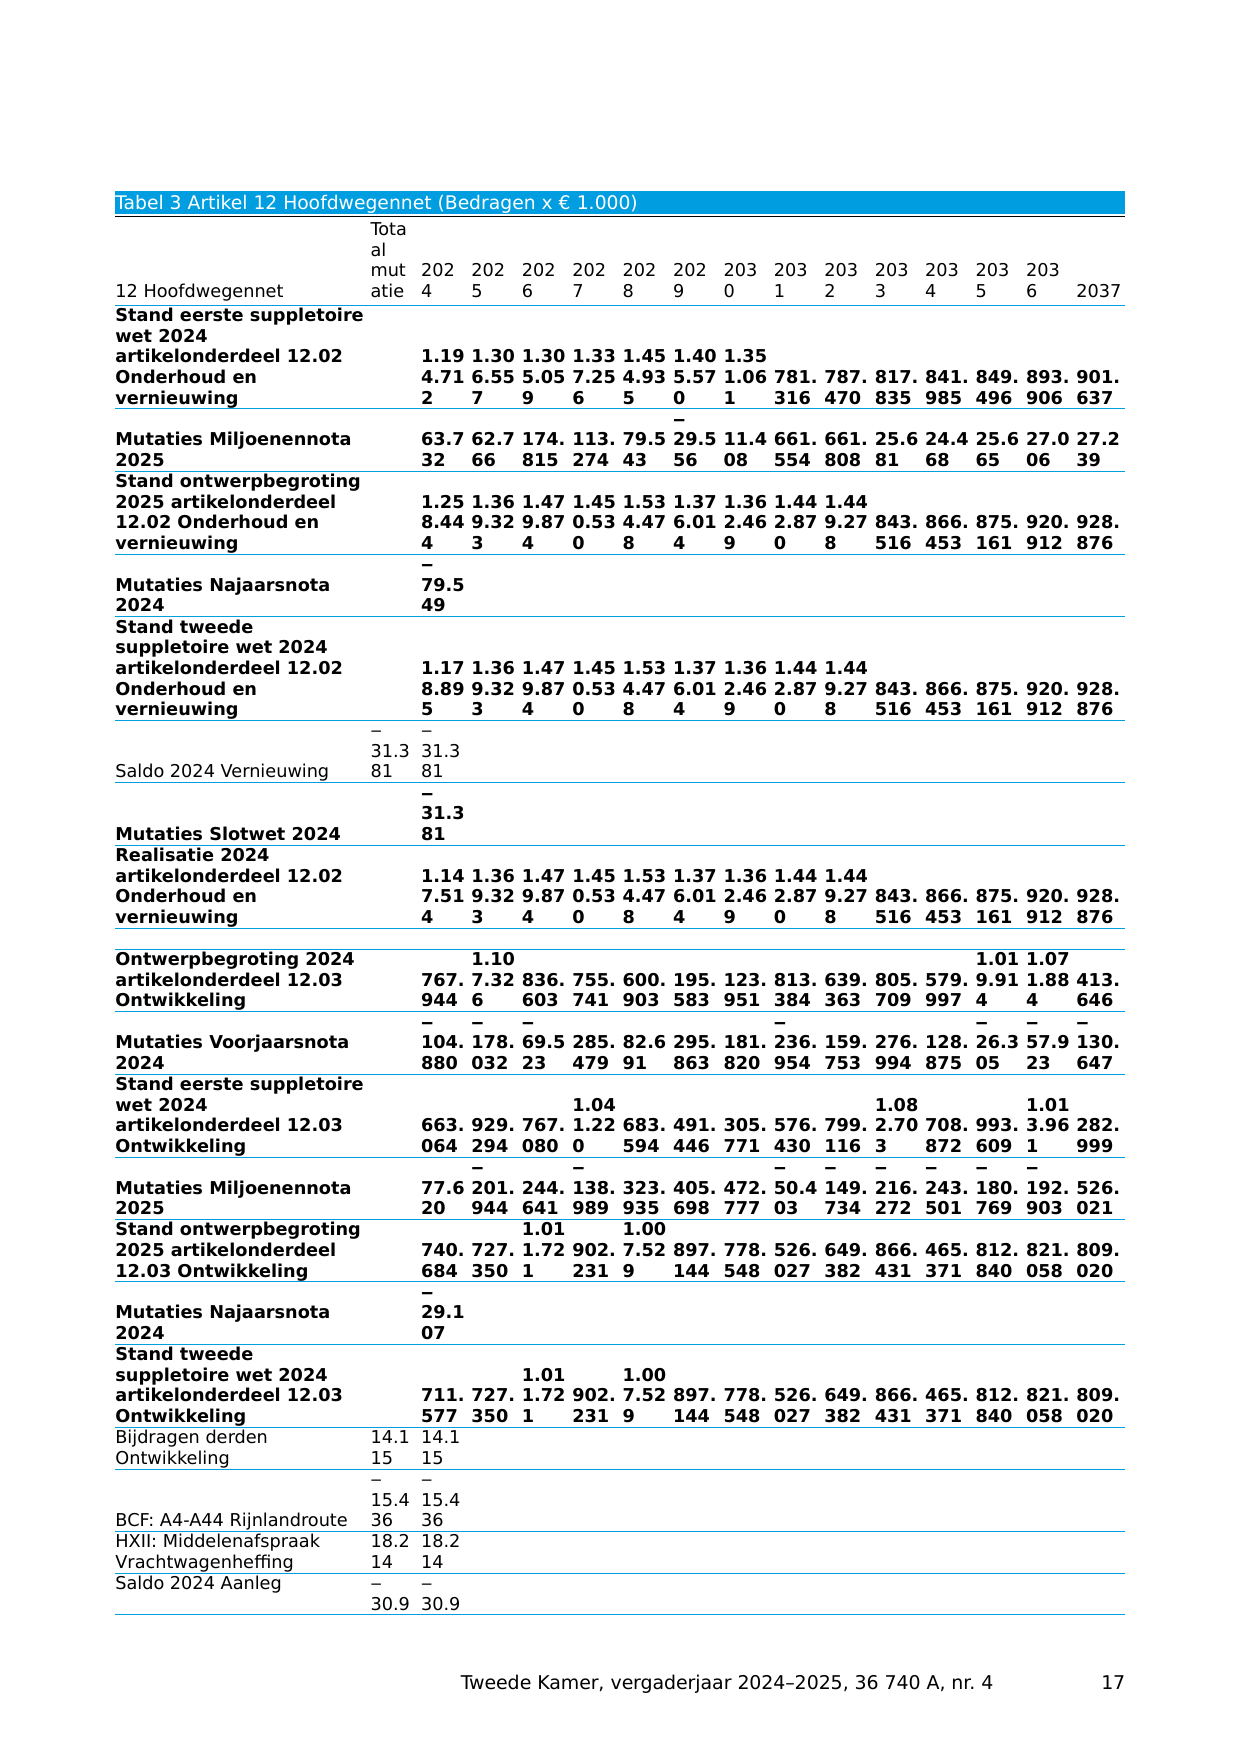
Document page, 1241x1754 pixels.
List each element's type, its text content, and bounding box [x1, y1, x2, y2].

table_cell 62.766 [468, 409, 519, 471]
table_cell 2025 [468, 217, 519, 304]
table_cell 1.362.469 [720, 617, 771, 720]
table_cell [418, 929, 468, 949]
table_cell [519, 721, 569, 782]
table_cell 1.305.059 [519, 306, 569, 408]
table_cell [973, 1282, 1023, 1344]
table_cell 1.534.478 [620, 472, 670, 554]
table_cell 663.064 [418, 1075, 468, 1156]
table_cell 993.609 [973, 1075, 1023, 1156]
table_cell [771, 721, 821, 782]
table_cell ‒ 178.032 [468, 1012, 519, 1073]
table_cell [569, 929, 619, 949]
table_cell [720, 1282, 771, 1344]
table_cell ‒ 216.272 [872, 1158, 922, 1219]
table_cell 649.382 [821, 1220, 872, 1281]
table_cell [468, 1470, 519, 1531]
table_cell [771, 1470, 821, 1531]
table_cell [1023, 555, 1073, 616]
table_cell 1.082.703 [872, 1075, 922, 1156]
table_cell [468, 555, 519, 616]
table_cell [821, 1532, 872, 1573]
table_cell 920.912 [1023, 846, 1073, 927]
table_cell [872, 721, 922, 782]
table_cell ‒ 50.403 [771, 1158, 821, 1219]
table_cell 526.021 [1073, 1158, 1125, 1219]
table_cell 600.903 [620, 950, 670, 1011]
table_cell 276.994 [872, 1012, 922, 1073]
table_cell 901.637 [1073, 306, 1125, 408]
table_cell 1.337.256 [569, 306, 619, 408]
table_cell 82.691 [620, 1012, 670, 1073]
table_cell [973, 1428, 1023, 1468]
table_cell 1.369.323 [468, 846, 519, 927]
table_cell 897.144 [670, 1220, 720, 1281]
table_cell 2033 [872, 217, 922, 304]
table_cell [771, 783, 821, 844]
table_cell Stand eerste suppletoire wet 2024 artikelonderdeel 12.03 Ontwikkeling [115, 1075, 367, 1156]
table_cell [821, 1428, 872, 1468]
table_cell [670, 1574, 720, 1614]
table_cell [821, 1470, 872, 1531]
table_cell ‒ 30.9 [418, 1574, 468, 1614]
table_cell [973, 555, 1023, 616]
table_cell [771, 929, 821, 949]
table_cell 805.709 [872, 950, 922, 1011]
table_cell [368, 1158, 418, 1219]
table_cell [1073, 1574, 1125, 1614]
table_cell 1.369.323 [468, 472, 519, 554]
table_cell 2036 [1023, 217, 1073, 304]
table_cell 902.231 [569, 1345, 619, 1427]
table_cell 14.115 [418, 1428, 468, 1468]
table_cell [771, 1574, 821, 1614]
table_cell Stand ontwerpbegroting 2025 artikelonderdeel 12.02 Onderhoud en vernieuwing [115, 472, 367, 554]
table_cell 836.603 [519, 950, 569, 1011]
table_cell 1.351.061 [720, 306, 771, 408]
table_cell 1.362.469 [720, 846, 771, 927]
table_cell [468, 721, 519, 782]
table_cell 2029 [670, 217, 720, 304]
table_cell [519, 783, 569, 844]
table_cell ‒ 15.436 [368, 1470, 418, 1531]
table_cell [468, 1532, 519, 1573]
table_cell [1023, 783, 1073, 844]
table_cell 1.258.444 [418, 472, 468, 554]
table_cell [973, 721, 1023, 782]
table_cell 2034 [922, 217, 972, 304]
table_cell [569, 1470, 619, 1531]
table_cell ‒ 29.556 [670, 409, 720, 471]
table_cell ‒ 15.436 [418, 1470, 468, 1531]
table_cell 1.479.874 [519, 617, 569, 720]
table_cell 1.369.323 [468, 617, 519, 720]
table_cell [468, 1574, 519, 1614]
table_cell 649.382 [821, 1345, 872, 1427]
table_cell [670, 1282, 720, 1344]
table_cell 1.376.014 [670, 617, 720, 720]
table_cell [973, 1574, 1023, 1614]
table_cell [670, 783, 720, 844]
table_cell 740.684 [418, 1220, 468, 1281]
table_cell 2027 [569, 217, 619, 304]
table_cell 1.450.530 [569, 846, 619, 927]
table_cell 244.641 [519, 1158, 569, 1219]
table_cell [771, 555, 821, 616]
table_cell 708.872 [922, 1075, 972, 1156]
table_cell ‒ 149.734 [821, 1158, 872, 1219]
table_cell Totaal mutatie [368, 217, 418, 304]
table_cell ‒ 31.381 [418, 783, 468, 844]
table_cell ‒ 201.944 [468, 1158, 519, 1219]
table_cell 902.231 [569, 1220, 619, 1281]
table_cell 1.147.514 [418, 846, 468, 927]
table_cell 465.371 [922, 1345, 972, 1427]
table_cell [771, 1282, 821, 1344]
table_cell 1.454.935 [620, 306, 670, 408]
table_cell 897.144 [670, 1345, 720, 1427]
table_cell 2035 [973, 217, 1023, 304]
table_cell [670, 555, 720, 616]
table_cell [1073, 721, 1125, 782]
table_cell [620, 555, 670, 616]
table_cell 2026 [519, 217, 569, 304]
table_cell [922, 1470, 972, 1531]
table_cell 799.116 [821, 1075, 872, 1156]
table_cell [1023, 721, 1073, 782]
table_cell 1.449.278 [821, 617, 872, 720]
table_cell [670, 1428, 720, 1468]
table_cell [569, 555, 619, 616]
table_cell ‒ 180.769 [973, 1158, 1023, 1219]
table_cell [872, 1470, 922, 1531]
table_cell [368, 1220, 418, 1281]
table_cell 1.450.530 [569, 472, 619, 554]
table_cell [922, 1574, 972, 1614]
table_cell [821, 783, 872, 844]
table_cell HXII: Middelenafspraak Vrachtwagenheffing [115, 1532, 367, 1573]
table_cell ‒ 29.107 [418, 1282, 468, 1344]
table_cell 821.058 [1023, 1345, 1073, 1427]
table_cell 812.840 [973, 1345, 1023, 1427]
table_cell [519, 1574, 569, 1614]
table_cell [973, 929, 1023, 949]
table_cell 113.274 [569, 409, 619, 471]
table_cell 1.007.529 [620, 1345, 670, 1427]
table_cell [821, 1282, 872, 1344]
table_cell Ontwerpbegroting 2024 artikelonderdeel 12.03 Ontwikkeling [115, 950, 367, 1011]
table_cell 843.516 [872, 472, 922, 554]
table_cell [620, 1470, 670, 1531]
table_cell [1023, 929, 1073, 949]
table_cell 866.453 [922, 472, 972, 554]
table_cell 1.534.478 [620, 617, 670, 720]
table_cell 683.594 [620, 1075, 670, 1156]
table_cell [620, 929, 670, 949]
table_cell 14.115 [368, 1428, 418, 1468]
table_cell 1.442.870 [771, 617, 821, 720]
table_cell 843.516 [872, 846, 922, 927]
table_cell Mutaties Najaarsnota 2024 [115, 1282, 367, 1344]
table_cell 841.985 [922, 306, 972, 408]
table_cell 875.161 [973, 472, 1023, 554]
table_cell 25.681 [872, 409, 922, 471]
table_cell [821, 929, 872, 949]
table_cell 2028 [620, 217, 670, 304]
table_cell [720, 1532, 771, 1573]
table_cell 1.007.529 [620, 1220, 670, 1281]
table_cell [368, 617, 418, 720]
table_cell 181.820 [720, 1012, 771, 1073]
table_cell [973, 1470, 1023, 1531]
table_cell 405.698 [670, 1158, 720, 1219]
table_cell [569, 1574, 619, 1614]
table_cell 465.371 [922, 1220, 972, 1281]
table_cell [821, 1574, 872, 1614]
table_cell 526.027 [771, 1345, 821, 1427]
table_cell Saldo 2024 Vernieuwing [115, 721, 367, 782]
table_cell 79.543 [620, 409, 670, 471]
table_cell 778.548 [720, 1220, 771, 1281]
table_cell ‒ 104.880 [418, 1012, 468, 1073]
table_cell 809.020 [1073, 1345, 1125, 1427]
table_cell Mutaties Najaarsnota 2024 [115, 555, 367, 616]
table_cell ‒ 130.647 [1073, 1012, 1125, 1073]
table_cell 781.316 [771, 306, 821, 408]
table_cell 928.876 [1073, 846, 1125, 927]
table_cell 866.431 [872, 1345, 922, 1427]
table_cell [1023, 1470, 1073, 1531]
table_cell [115, 929, 367, 949]
table_cell [720, 929, 771, 949]
table_cell [1073, 1428, 1125, 1468]
table_cell 579.997 [922, 950, 972, 1011]
table_cell Mutaties Slotwet 2024 [115, 783, 367, 844]
table_cell 1.011.721 [519, 1345, 569, 1427]
table_cell [670, 1470, 720, 1531]
table_cell [519, 929, 569, 949]
table_cell [922, 1532, 972, 1573]
table_cell 1.107.326 [468, 950, 519, 1011]
table_cell [771, 1532, 821, 1573]
table_cell [368, 555, 418, 616]
table_cell [519, 555, 569, 616]
table_cell [720, 1470, 771, 1531]
table_cell [922, 929, 972, 949]
table_cell [519, 1470, 569, 1531]
table_cell 472.777 [720, 1158, 771, 1219]
table_cell [368, 929, 418, 949]
table_cell [368, 783, 418, 844]
table_cell [368, 1012, 418, 1073]
table_cell BCF: A4-A44 Rijnlandroute [115, 1470, 367, 1531]
table_cell [922, 555, 972, 616]
table_cell Mutaties Miljoenennota 2025 [115, 409, 367, 471]
table_cell [620, 721, 670, 782]
table_cell [872, 555, 922, 616]
table_cell 1.194.712 [418, 306, 468, 408]
table_cell [368, 472, 418, 554]
table_cell 63.732 [418, 409, 468, 471]
table_cell Stand ontwerpbegroting 2025 artikelonderdeel 12.03 Ontwikkeling [115, 1220, 367, 1281]
table_cell ‒ 79.549 [418, 555, 468, 616]
table_cell 809.020 [1073, 1220, 1125, 1281]
table_cell 813.384 [771, 950, 821, 1011]
table_cell 305.771 [720, 1075, 771, 1156]
table_cell [1023, 1574, 1073, 1614]
table_cell 128.875 [922, 1012, 972, 1073]
table_cell Saldo 2024 Aanleg [115, 1574, 367, 1614]
table_cell 920.912 [1023, 472, 1073, 554]
table_cell [670, 1532, 720, 1573]
table_cell [519, 1428, 569, 1468]
table_cell [1023, 1282, 1073, 1344]
table_cell 2030 [720, 217, 771, 304]
table_cell 27.239 [1073, 409, 1125, 471]
table_cell 491.446 [670, 1075, 720, 1156]
table_cell ‒ 57.923 [1023, 1012, 1073, 1073]
table_cell ‒ 192.903 [1023, 1158, 1073, 1219]
table_cell 1.479.874 [519, 846, 569, 927]
table_cell [519, 1282, 569, 1344]
table_cell ‒ 243.501 [922, 1158, 972, 1219]
table_cell 1.041.220 [569, 1075, 619, 1156]
table_cell [1023, 1428, 1073, 1468]
table_cell 767.080 [519, 1075, 569, 1156]
table_cell Stand tweede suppletoire wet 2024 artikelonderdeel 12.03 Ontwikkeling [115, 1345, 367, 1427]
table_cell 25.665 [973, 409, 1023, 471]
table_cell [620, 1282, 670, 1344]
table_cell 27.006 [1023, 409, 1073, 471]
table_cell 2024 [418, 217, 468, 304]
table_cell 323.935 [620, 1158, 670, 1219]
table_cell [872, 1532, 922, 1573]
table_cell [368, 950, 418, 1011]
table_cell 18.214 [418, 1532, 468, 1573]
table_cell [468, 929, 519, 949]
table_cell 2032 [821, 217, 872, 304]
table_cell 18.214 [368, 1532, 418, 1573]
table_cell [922, 721, 972, 782]
table_cell 1.362.469 [720, 472, 771, 554]
table_cell [569, 1428, 619, 1468]
table_cell [922, 1282, 972, 1344]
table_cell 920.912 [1023, 617, 1073, 720]
table_cell [771, 1428, 821, 1468]
table_cell [1073, 1282, 1125, 1344]
table_cell 1.449.278 [821, 472, 872, 554]
table_cell [368, 1075, 418, 1156]
table_cell 1.071.884 [1023, 950, 1073, 1011]
table_cell 1.306.557 [468, 306, 519, 408]
table_cell 413.646 [1073, 950, 1125, 1011]
table_cell 1.479.874 [519, 472, 569, 554]
table_cell 11.408 [720, 409, 771, 471]
table_cell ‒ 236.954 [771, 1012, 821, 1073]
table_cell [1073, 1470, 1125, 1531]
table_cell 77.620 [418, 1158, 468, 1219]
table_cell 727.350 [468, 1345, 519, 1427]
table_cell [872, 1574, 922, 1614]
table_cell 727.350 [468, 1220, 519, 1281]
table_cell Bijdragen derden Ontwikkeling [115, 1428, 367, 1468]
table_cell 24.468 [922, 409, 972, 471]
table_cell 1.019.914 [973, 950, 1023, 1011]
table_cell ‒ 69.523 [519, 1012, 569, 1073]
table_cell 787.470 [821, 306, 872, 408]
table_cell [872, 1428, 922, 1468]
table_cell [1073, 929, 1125, 949]
table_cell 1.534.478 [620, 846, 670, 927]
table_cell [720, 555, 771, 616]
table_cell 174.815 [519, 409, 569, 471]
table_cell [973, 1532, 1023, 1573]
table_cell [620, 1574, 670, 1614]
table_cell [922, 1428, 972, 1468]
table_cell [569, 1532, 619, 1573]
table_cell Stand eerste suppletoire wet 2024 artikelonderdeel 12.02 Onderhoud en vernieuwing [115, 306, 367, 408]
table_cell 1.450.530 [569, 617, 619, 720]
table_cell 767.944 [418, 950, 468, 1011]
table_cell 928.876 [1073, 617, 1125, 720]
table_cell [872, 1282, 922, 1344]
table_cell 661.554 [771, 409, 821, 471]
table_cell 195.583 [670, 950, 720, 1011]
table_cell [620, 1532, 670, 1573]
table_cell 778.548 [720, 1345, 771, 1427]
table_cell 2031 [771, 217, 821, 304]
table_cell ‒ 30.9 [368, 1574, 418, 1614]
table_cell 1.405.570 [670, 306, 720, 408]
table_cell 285.479 [569, 1012, 619, 1073]
table_cell [872, 783, 922, 844]
table_cell 1.376.014 [670, 846, 720, 927]
table_cell 661.808 [821, 409, 872, 471]
table_cell 875.161 [973, 617, 1023, 720]
table_cell [973, 783, 1023, 844]
table_cell [720, 1574, 771, 1614]
table_cell ‒ 31.381 [418, 721, 468, 782]
table_cell 893.906 [1023, 306, 1073, 408]
table_cell Realisatie 2024 artikelonderdeel 12.02 Onderhoud en vernieuwing [115, 846, 367, 927]
table_cell [1023, 1532, 1073, 1573]
table_cell [468, 1428, 519, 1468]
table_cell 817.835 [872, 306, 922, 408]
table_cell [872, 929, 922, 949]
table_cell 928.876 [1073, 472, 1125, 554]
table_cell [1073, 1532, 1125, 1573]
table_cell 1.178.895 [418, 617, 468, 720]
table_cell [821, 721, 872, 782]
table_cell 849.496 [973, 306, 1023, 408]
table_cell [1073, 555, 1125, 616]
table_cell 843.516 [872, 617, 922, 720]
table_cell ‒ 26.305 [973, 1012, 1023, 1073]
table_cell Stand tweede suppletoire wet 2024 artikelonderdeel 12.02 Onderhoud en vernieuwing [115, 617, 367, 720]
table_cell 123.951 [720, 950, 771, 1011]
table_cell 159.753 [821, 1012, 872, 1073]
table_cell 12 Hoofdwegennet [115, 217, 367, 304]
table_cell 2037 [1073, 217, 1125, 304]
table_cell 1.442.870 [771, 846, 821, 927]
table_cell 711.577 [418, 1345, 468, 1427]
table_cell ‒ 31.381 [368, 721, 418, 782]
table_cell 866.453 [922, 846, 972, 927]
table_cell Mutaties Voorjaarsnota 2024 [115, 1012, 367, 1073]
table_cell [821, 555, 872, 616]
table_cell [670, 929, 720, 949]
table_cell 1.449.278 [821, 846, 872, 927]
table_cell ‒ 138.989 [569, 1158, 619, 1219]
table_cell [368, 846, 418, 927]
table_cell 295.863 [670, 1012, 720, 1073]
table_cell [1073, 783, 1125, 844]
table_cell 821.058 [1023, 1220, 1073, 1281]
table_cell [620, 1428, 670, 1468]
table_cell Mutaties Miljoenennota 2025 [115, 1158, 367, 1219]
table_cell 1.013.961 [1023, 1075, 1073, 1156]
table_cell [468, 783, 519, 844]
table_cell 1.011.721 [519, 1220, 569, 1281]
table_cell 639.363 [821, 950, 872, 1011]
table_cell 526.027 [771, 1220, 821, 1281]
table_cell [368, 1282, 418, 1344]
table_cell 929.294 [468, 1075, 519, 1156]
table_cell [569, 1282, 619, 1344]
table_cell [368, 306, 418, 408]
table_cell [720, 721, 771, 782]
table_cell [368, 1345, 418, 1427]
table_cell 282.999 [1073, 1075, 1125, 1156]
table_cell [720, 1428, 771, 1468]
table_cell [368, 409, 418, 471]
table_cell 875.161 [973, 846, 1023, 927]
table_cell [670, 721, 720, 782]
table_cell [468, 1282, 519, 1344]
table_cell [620, 783, 670, 844]
table_cell [519, 1532, 569, 1573]
table_cell [569, 783, 619, 844]
table_cell 1.442.870 [771, 472, 821, 554]
table_cell [569, 721, 619, 782]
table_cell 866.453 [922, 617, 972, 720]
table_cell 576.430 [771, 1075, 821, 1156]
table_cell [922, 783, 972, 844]
table_cell 812.840 [973, 1220, 1023, 1281]
table_cell 755.741 [569, 950, 619, 1011]
table_cell 866.431 [872, 1220, 922, 1281]
table_cell [720, 783, 771, 844]
table_cell 1.376.014 [670, 472, 720, 554]
